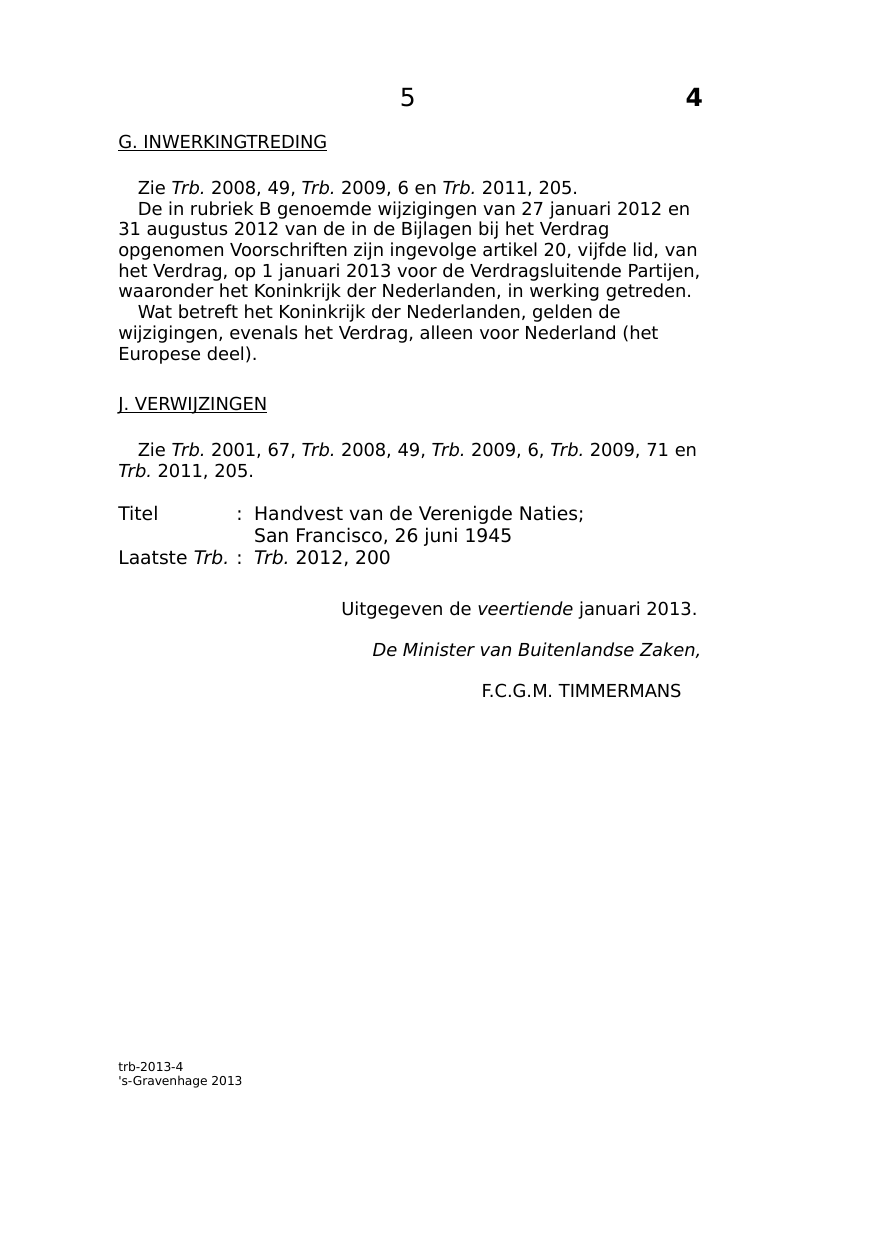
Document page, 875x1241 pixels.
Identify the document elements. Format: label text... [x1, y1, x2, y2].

table_header : [236, 503, 254, 547]
text Uitgegeven de veertiende januari 2013. [118, 599, 703, 619]
text De Minister van Buitenlandse Zaken, F.C.G.M. TIMMERMANS [118, 639, 703, 702]
table_cell Trb. 2012, 200 [254, 547, 703, 569]
table_cell Laatste Trb. [118, 547, 236, 569]
table_cell : [236, 547, 254, 569]
table_header Handvest van de Verenigde Naties; San Francisco, 26 juni 1945 [254, 503, 703, 547]
table_header Titel [118, 503, 236, 547]
subtitle J. VERWIJZINGEN [118, 394, 703, 415]
text 's-Gravenhage 2013 [118, 1074, 352, 1088]
text Wat betreft het Koninkrijk der Nederlanden, gelden de wijzigingen, evenals het Verdrag, alleen voor Nederland (het Europese deel). [118, 302, 703, 364]
subtitle G. INWERKINGTREDING [118, 132, 703, 153]
text Zie Trb. 2001, 67, Trb. 2008, 49, Trb. 2009, 6, Trb. 2009, 71 en Trb. 2011, 205. [118, 440, 703, 481]
text trb-2013-4 [118, 1060, 352, 1074]
text Zie Trb. 2008, 49, Trb. 2009, 6 en Trb. 2011, 205. [118, 178, 703, 198]
text De in rubriek B genoemde wijzigingen van 27 januari 2012 en 31 augustus 2012 van de in de Bijlagen bij het Verdrag opgenomen Voorschriften zijn ingevolge artikel 20, vijfde lid, van het Verdrag, op 1 januari 2013 voor de Verdragsluitende Partijen, waaronder het Koninkrijk der Nederlanden, in werking getreden. [118, 198, 703, 302]
